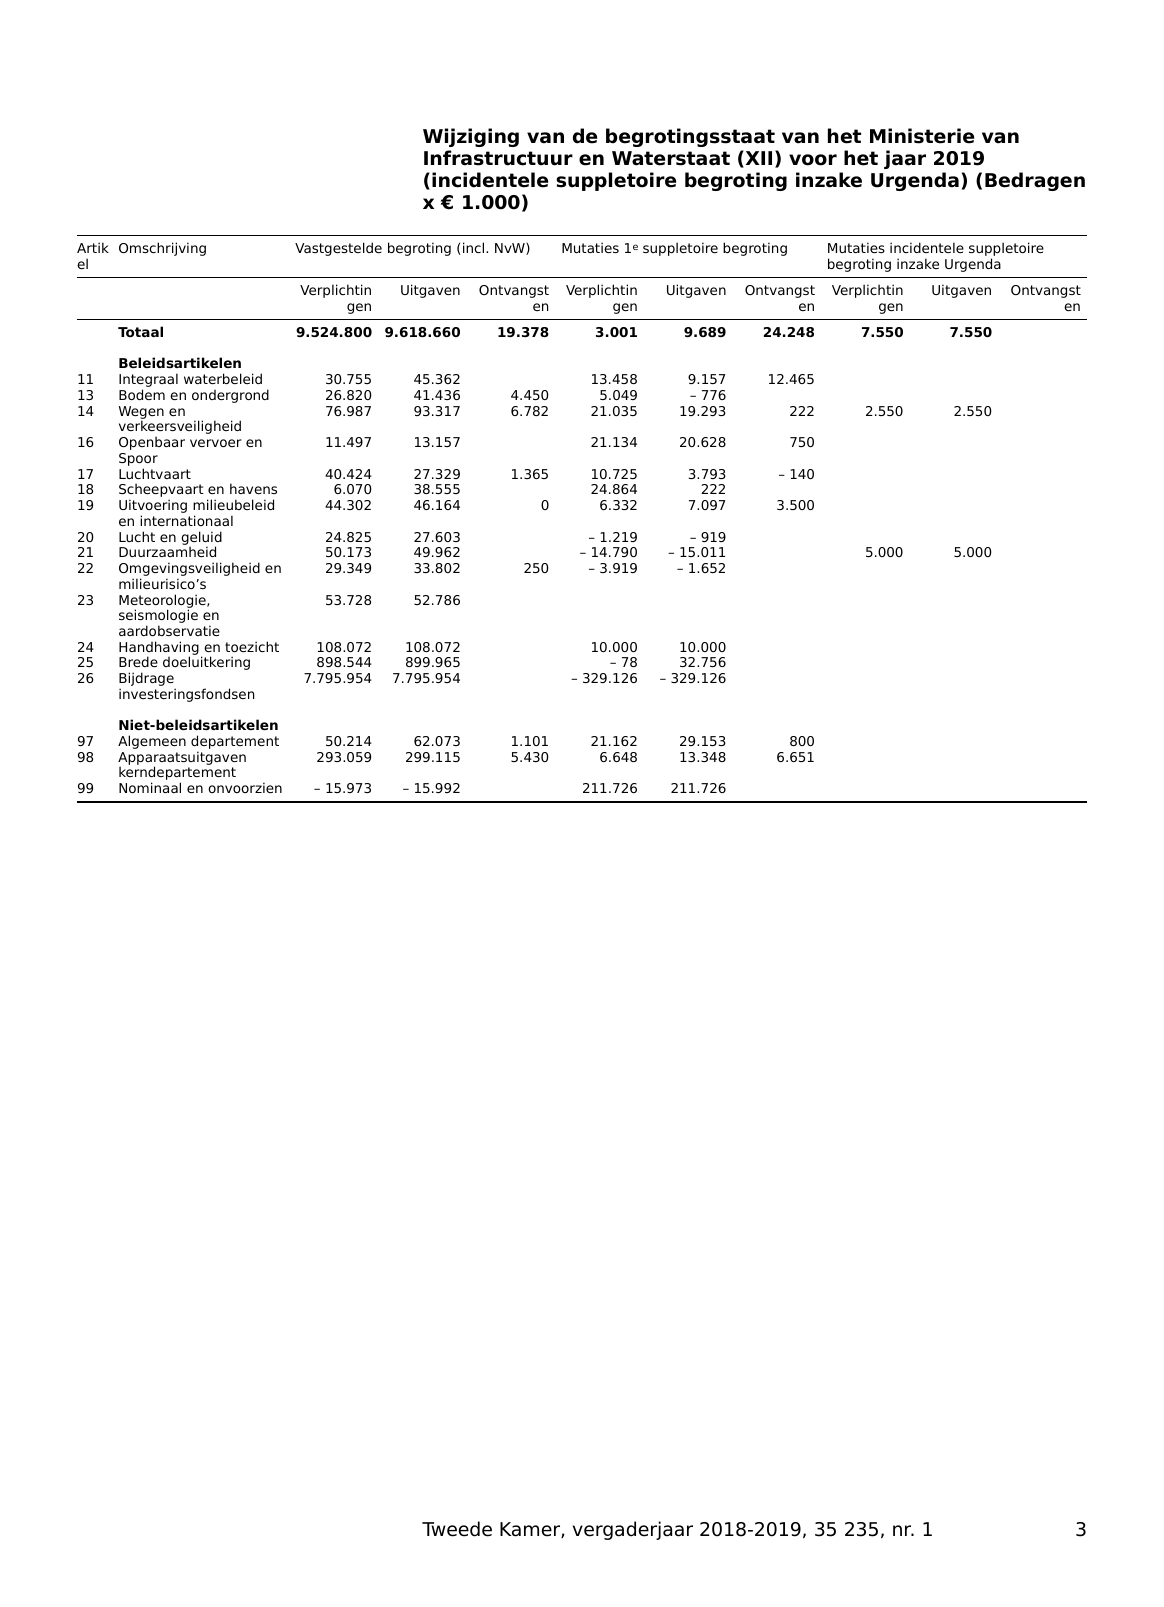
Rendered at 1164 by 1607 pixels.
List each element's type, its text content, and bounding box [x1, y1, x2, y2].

table_header Vastgestelde begroting (incl. NvW) [289, 236, 555, 277]
table_cell [998, 703, 1087, 718]
table_cell [821, 781, 909, 801]
table_cell 222 [644, 482, 732, 498]
table_cell 27.329 [378, 466, 466, 482]
table_cell [466, 435, 555, 466]
table_cell [821, 671, 909, 702]
table_cell Scheepvaart en havens [112, 482, 289, 498]
table_cell Luchtvaart [112, 466, 289, 482]
text Wijziging van de begrotingsstaat van het Ministerie van Infrastructuur en Waterstaat (XII) voor het jaar 2019 (incidentele suppletoire begroting inzake Urgenda) (Bedragen x € 1.000) [422, 126, 1087, 213]
table_cell 4.450 [466, 388, 555, 403]
table_cell 40.424 [289, 466, 378, 482]
table_cell [466, 529, 555, 545]
table_cell Beleidsartikelen [112, 356, 289, 372]
table_cell 6.651 [732, 750, 821, 781]
table_cell 21.035 [555, 404, 644, 435]
table_cell Bijdrage investeringsfondsen [112, 671, 289, 702]
table_cell 26 [77, 671, 112, 702]
table_cell [909, 529, 998, 545]
table_cell [466, 341, 555, 356]
table_cell [732, 529, 821, 545]
table_cell – 329.126 [555, 671, 644, 702]
table_cell [732, 703, 821, 718]
table_cell 30.755 [289, 372, 378, 388]
table_cell [821, 388, 909, 403]
table_cell Meteorologie, seismologie en aardobservatie [112, 592, 289, 639]
table_cell [998, 341, 1087, 356]
table_cell 3.793 [644, 466, 732, 482]
table_cell [998, 404, 1087, 435]
table_cell [466, 655, 555, 671]
table_cell [112, 703, 289, 718]
table_cell Duurzaamheid [112, 545, 289, 561]
table_cell [998, 734, 1087, 749]
table_cell Verplichtingen [289, 278, 378, 319]
table_cell [732, 718, 821, 734]
table_cell [112, 278, 289, 319]
table_cell Uitgaven [644, 278, 732, 319]
table_header Artikel [77, 236, 112, 277]
table_cell Bodem en ondergrond [112, 388, 289, 403]
table_cell Verplichtingen [555, 278, 644, 319]
table_cell [644, 341, 732, 356]
table_cell [378, 341, 466, 356]
table_cell [909, 703, 998, 718]
table_cell – 78 [555, 655, 644, 671]
table_cell 7.097 [644, 498, 732, 529]
table_cell 108.072 [289, 640, 378, 655]
table_cell – 776 [644, 388, 732, 403]
table_cell [732, 545, 821, 561]
table_cell [909, 655, 998, 671]
table_cell 9.618.660 [378, 320, 466, 341]
table_cell [732, 356, 821, 372]
table_cell 5.000 [821, 545, 909, 561]
table_cell 27.603 [378, 529, 466, 545]
table_cell – 1.652 [644, 561, 732, 592]
table_cell – 15.011 [644, 545, 732, 561]
table_header Mutaties incidentele suppletoire begroting inzake Urgenda [821, 236, 1087, 277]
table_cell Algemeen departement [112, 734, 289, 749]
table_cell [289, 703, 378, 718]
table_cell – 329.126 [644, 671, 732, 702]
table_cell 3.001 [555, 320, 644, 341]
table_cell 211.726 [555, 781, 644, 801]
table_cell [909, 372, 998, 388]
table_cell [732, 341, 821, 356]
table_cell 2.550 [821, 404, 909, 435]
table_cell [732, 640, 821, 655]
table_cell [644, 718, 732, 734]
table_cell [732, 655, 821, 671]
table_cell [378, 356, 466, 372]
table_cell [909, 466, 998, 482]
table_cell 3.500 [732, 498, 821, 529]
table_cell [732, 671, 821, 702]
table_cell Integraal waterbeleid [112, 372, 289, 388]
table_cell 1.365 [466, 466, 555, 482]
table_cell Ontvangsten [998, 278, 1087, 319]
table_cell 20 [77, 529, 112, 545]
table_cell [466, 372, 555, 388]
table_cell 6.782 [466, 404, 555, 435]
table_cell Verplichtingen [821, 278, 909, 319]
table_cell [909, 734, 998, 749]
table_cell [821, 592, 909, 639]
table_cell 45.362 [378, 372, 466, 388]
table_cell [466, 703, 555, 718]
table_cell Brede doeluitkering [112, 655, 289, 671]
table_cell [732, 482, 821, 498]
table_cell [644, 703, 732, 718]
table_cell [909, 561, 998, 592]
table_cell 293.059 [289, 750, 378, 781]
table_cell 11.497 [289, 435, 378, 466]
table_cell [821, 498, 909, 529]
table_cell [732, 388, 821, 403]
table_cell – 15.992 [378, 781, 466, 801]
table_cell Totaal [112, 320, 289, 341]
table_cell [821, 529, 909, 545]
table_cell – 14.790 [555, 545, 644, 561]
table_cell [112, 341, 289, 356]
table_cell 50.214 [289, 734, 378, 749]
table_cell 22 [77, 561, 112, 592]
table_cell 17 [77, 466, 112, 482]
table_cell 25 [77, 655, 112, 671]
table_cell [466, 640, 555, 655]
table_cell [555, 356, 644, 372]
table_cell Apparaatsuitgaven kerndepartement [112, 750, 289, 781]
table_cell 211.726 [644, 781, 732, 801]
table_cell 24 [77, 640, 112, 655]
table_cell [466, 482, 555, 498]
table_cell 19.293 [644, 404, 732, 435]
table_header Mutaties 1e suppletoire begroting [555, 236, 821, 277]
table_cell 13.157 [378, 435, 466, 466]
table_cell 23 [77, 592, 112, 639]
table_cell [998, 372, 1087, 388]
table_cell [821, 341, 909, 356]
table_cell [909, 718, 998, 734]
table_cell 250 [466, 561, 555, 592]
table_cell [998, 561, 1087, 592]
table_cell [998, 482, 1087, 498]
table_cell [909, 341, 998, 356]
table_cell 52.786 [378, 592, 466, 639]
table_cell 41.436 [378, 388, 466, 403]
table_cell 800 [732, 734, 821, 749]
table_cell [998, 655, 1087, 671]
table_cell 222 [732, 404, 821, 435]
table_cell [821, 482, 909, 498]
table_cell [555, 703, 644, 718]
table_cell 10.000 [644, 640, 732, 655]
table_cell [821, 356, 909, 372]
table_cell 19 [77, 498, 112, 529]
table_cell Uitgaven [378, 278, 466, 319]
table_cell [821, 435, 909, 466]
table_cell [289, 356, 378, 372]
table_cell 9.157 [644, 372, 732, 388]
table_cell [378, 703, 466, 718]
table_cell 5.049 [555, 388, 644, 403]
table_cell [998, 750, 1087, 781]
table_cell Nominaal en onvoorzien [112, 781, 289, 801]
table_cell 2.550 [909, 404, 998, 435]
table_cell 16 [77, 435, 112, 466]
table_cell Wegen en verkeersveiligheid [112, 404, 289, 435]
table_cell 6.648 [555, 750, 644, 781]
table_cell 9.524.800 [289, 320, 378, 341]
table_cell 50.173 [289, 545, 378, 561]
table_cell 899.965 [378, 655, 466, 671]
table_cell [998, 320, 1087, 341]
table_cell [909, 671, 998, 702]
table_cell 898.544 [289, 655, 378, 671]
table_cell 21.162 [555, 734, 644, 749]
table_cell [998, 640, 1087, 655]
table_cell [555, 341, 644, 356]
table_cell 0 [466, 498, 555, 529]
table_cell 46.164 [378, 498, 466, 529]
table_cell [644, 592, 732, 639]
table_cell 299.115 [378, 750, 466, 781]
table_cell [466, 671, 555, 702]
table_cell [77, 320, 112, 341]
table_cell 10.725 [555, 466, 644, 482]
table_cell 750 [732, 435, 821, 466]
table_cell 7.795.954 [289, 671, 378, 702]
table_cell 33.802 [378, 561, 466, 592]
table_cell 14 [77, 404, 112, 435]
table_cell [77, 278, 112, 319]
table_cell [998, 435, 1087, 466]
table_cell 24.825 [289, 529, 378, 545]
table_cell [289, 341, 378, 356]
table_cell 21.134 [555, 435, 644, 466]
table_cell 18 [77, 482, 112, 498]
table_cell 7.550 [909, 320, 998, 341]
table_cell [77, 718, 112, 734]
table_cell [909, 356, 998, 372]
table_cell 76.987 [289, 404, 378, 435]
table_cell 1.101 [466, 734, 555, 749]
table_cell Uitgaven [909, 278, 998, 319]
table_cell 97 [77, 734, 112, 749]
table_cell [466, 592, 555, 639]
table_cell 7.550 [821, 320, 909, 341]
table_cell [909, 498, 998, 529]
table_cell 93.317 [378, 404, 466, 435]
table_cell 29.349 [289, 561, 378, 592]
table_cell [466, 718, 555, 734]
table_cell 19.378 [466, 320, 555, 341]
table_cell [909, 592, 998, 639]
table_cell – 15.973 [289, 781, 378, 801]
table_cell 10.000 [555, 640, 644, 655]
table_cell [821, 372, 909, 388]
table_cell 26.820 [289, 388, 378, 403]
table_cell 6.070 [289, 482, 378, 498]
table_cell 21 [77, 545, 112, 561]
table_cell [998, 718, 1087, 734]
table_cell [909, 640, 998, 655]
table_cell 98 [77, 750, 112, 781]
table_cell Handhaving en toezicht [112, 640, 289, 655]
table_cell Lucht en geluid [112, 529, 289, 545]
table_cell 24.864 [555, 482, 644, 498]
table_cell Niet-beleidsartikelen [112, 718, 289, 734]
table_cell [555, 718, 644, 734]
table_cell [821, 718, 909, 734]
table_cell [466, 545, 555, 561]
table_cell Omgevingsveiligheid en milieurisico’s [112, 561, 289, 592]
table_cell 49.962 [378, 545, 466, 561]
table_cell 9.689 [644, 320, 732, 341]
table_cell [998, 545, 1087, 561]
table_cell 6.332 [555, 498, 644, 529]
table_cell 38.555 [378, 482, 466, 498]
table_cell – 1.219 [555, 529, 644, 545]
table_cell 32.756 [644, 655, 732, 671]
table_cell [821, 734, 909, 749]
table_cell [998, 671, 1087, 702]
table_cell [909, 482, 998, 498]
table_cell – 3.919 [555, 561, 644, 592]
table_cell [821, 561, 909, 592]
table_cell [732, 781, 821, 801]
table_cell [998, 388, 1087, 403]
table_cell [998, 781, 1087, 801]
table_cell [998, 356, 1087, 372]
table_cell [732, 561, 821, 592]
table_cell [998, 498, 1087, 529]
table_cell [909, 750, 998, 781]
table_cell 13.458 [555, 372, 644, 388]
table_cell [732, 592, 821, 639]
table_cell [909, 435, 998, 466]
table_cell [909, 388, 998, 403]
table_cell [998, 466, 1087, 482]
table_cell 5.000 [909, 545, 998, 561]
table_cell Ontvangsten [732, 278, 821, 319]
table_cell 11 [77, 372, 112, 388]
table_cell – 140 [732, 466, 821, 482]
table_cell [77, 703, 112, 718]
table_cell [466, 781, 555, 801]
table_cell 13.348 [644, 750, 732, 781]
table_header Omschrijving [112, 236, 289, 277]
table_cell [378, 718, 466, 734]
table_cell 20.628 [644, 435, 732, 466]
table_cell 44.302 [289, 498, 378, 529]
table_cell [909, 781, 998, 801]
table_cell 99 [77, 781, 112, 801]
table_cell 108.072 [378, 640, 466, 655]
table_cell 5.430 [466, 750, 555, 781]
table_cell [466, 356, 555, 372]
table_cell [821, 640, 909, 655]
table_cell [821, 703, 909, 718]
table_cell 24.248 [732, 320, 821, 341]
table_cell 7.795.954 [378, 671, 466, 702]
table_cell [998, 592, 1087, 639]
table_cell [555, 592, 644, 639]
table_cell Ontvangsten [466, 278, 555, 319]
table_cell [289, 718, 378, 734]
table_cell [821, 466, 909, 482]
table_cell 62.073 [378, 734, 466, 749]
table_cell – 919 [644, 529, 732, 545]
table_cell [998, 529, 1087, 545]
table_cell Uitvoering milieubeleid en internationaal [112, 498, 289, 529]
table_cell 29.153 [644, 734, 732, 749]
table_cell Openbaar vervoer en Spoor [112, 435, 289, 466]
table_cell 53.728 [289, 592, 378, 639]
table_cell [77, 341, 112, 356]
table_cell [821, 750, 909, 781]
table_cell [77, 356, 112, 372]
table_cell [821, 655, 909, 671]
table_cell 12.465 [732, 372, 821, 388]
table_cell [644, 356, 732, 372]
table_cell 13 [77, 388, 112, 403]
